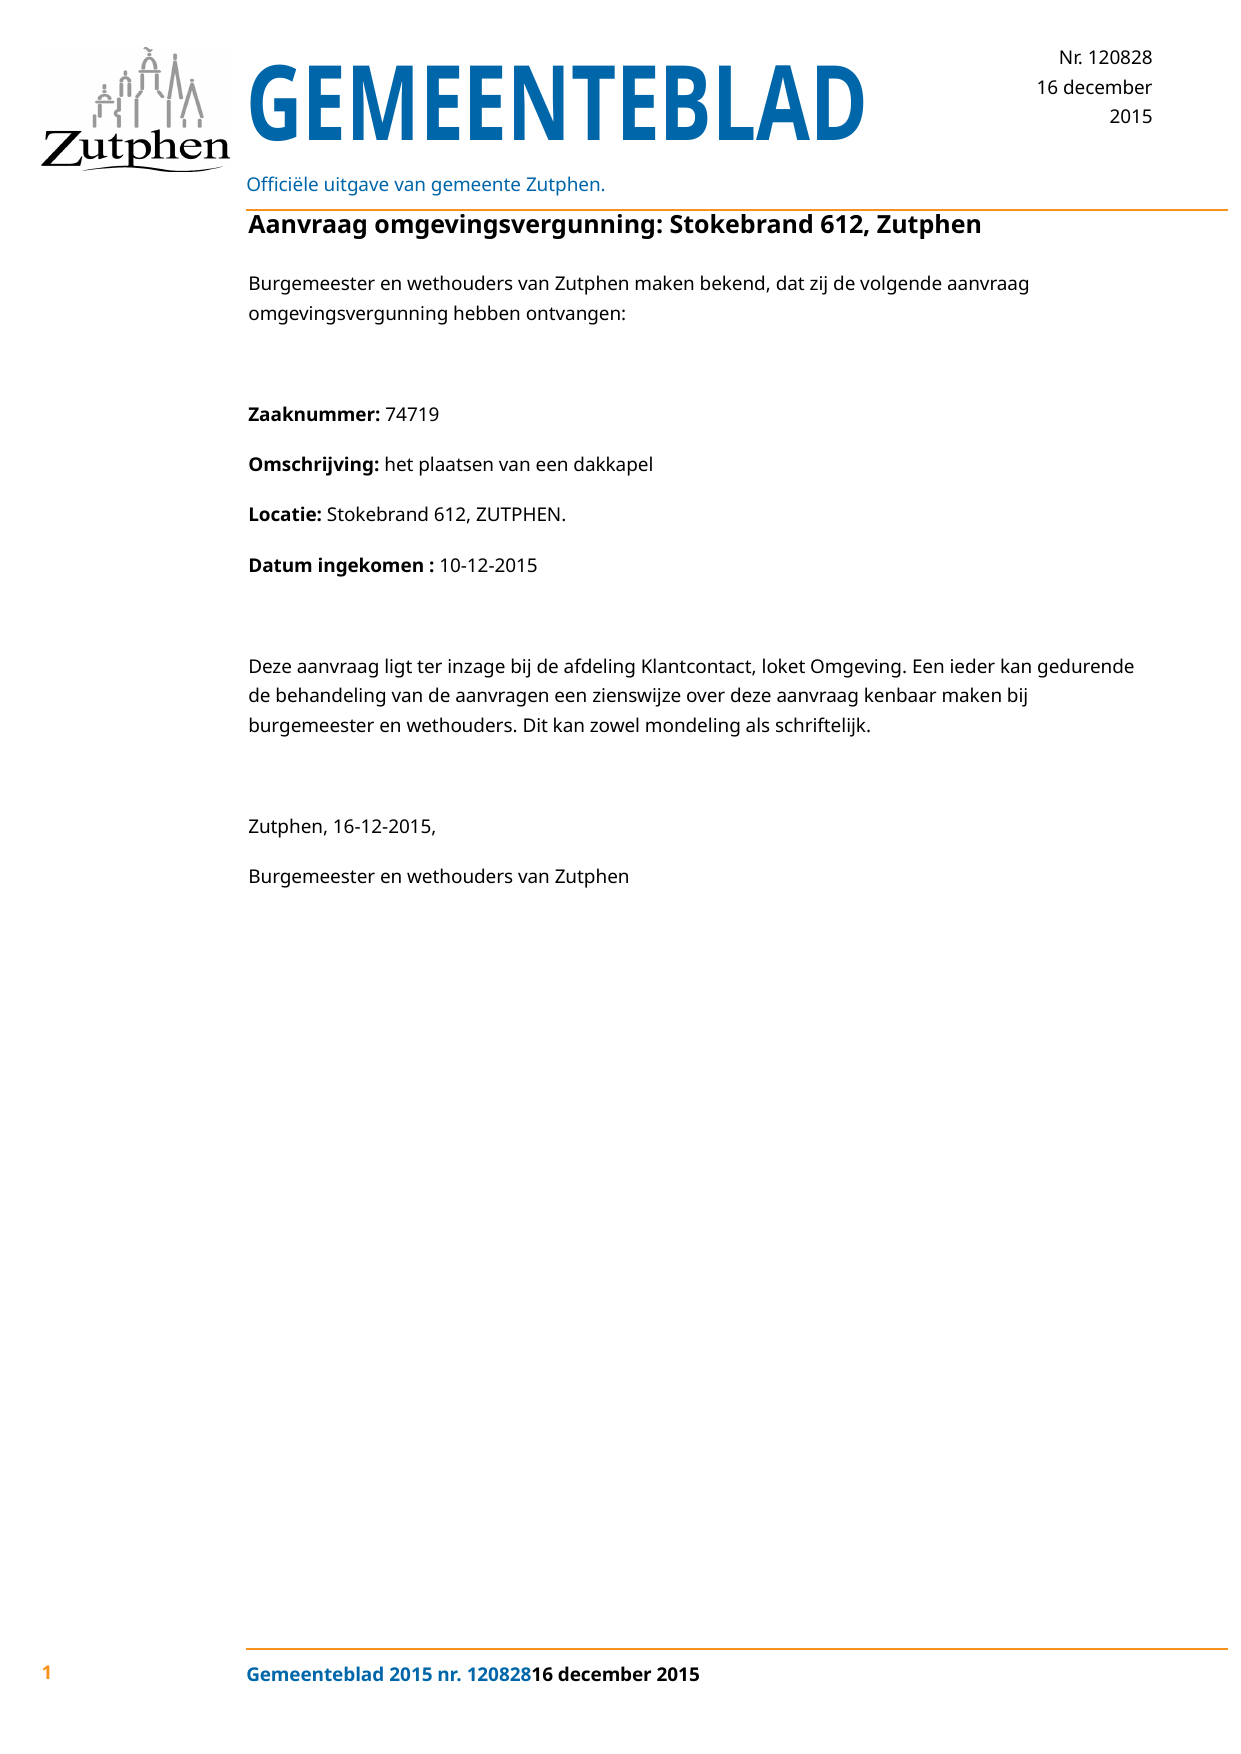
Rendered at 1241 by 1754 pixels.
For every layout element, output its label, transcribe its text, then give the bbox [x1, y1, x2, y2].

text Deze aanvraag ligt ter inzage bij de afdeling Klantcontact, loket Omgeving. Een ieder kan gedurende de behandeling van de aanvragen een zienswijze over deze aanvraag kenbaar maken bij burgemeester en wethouders. Dit kan zowel mondeling als schriftelijk. [248, 653, 1152, 738]
text Locatie: Stokebrand 612, ZUTPHEN. [248, 502, 1152, 527]
text Burgemeester en wethouders van Zutphen maken bekend, dat zij de volgende aanvraag omgevingsvergunning hebben ontvangen: [248, 270, 1152, 326]
text Burgemeester en wethouders van Zutphen [248, 863, 1152, 889]
text Omschrijving: het plaatsen van een dakkapel [248, 451, 1152, 477]
text Zaaknummer: 74719 [248, 401, 1152, 426]
text Zutphen, 16-12-2015, [248, 813, 1152, 838]
text Datum ingekomen : 10-12-2015 [248, 552, 1152, 578]
text Aanvraag omgevingsvergunning: Stokebrand 612, Zutphen [248, 211, 1152, 241]
picture [41, 47, 231, 172]
